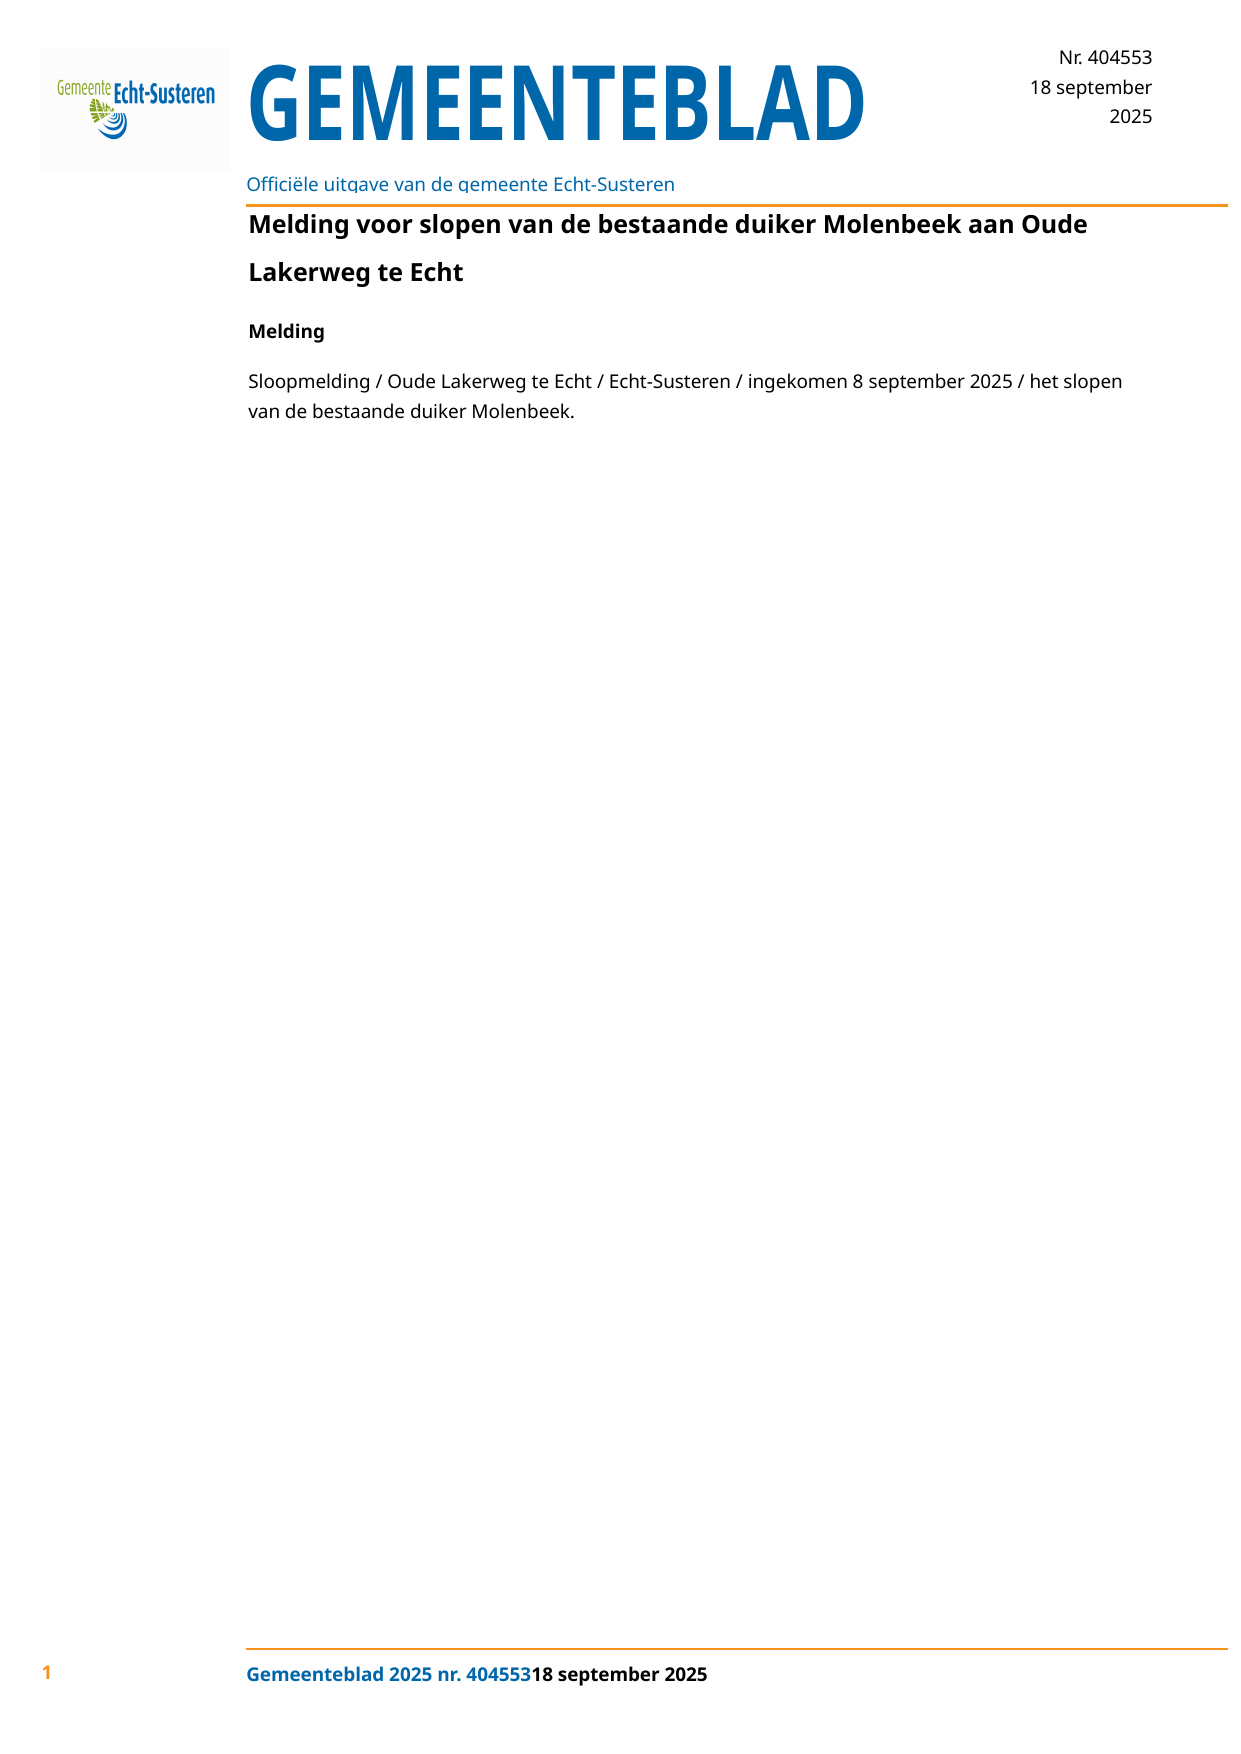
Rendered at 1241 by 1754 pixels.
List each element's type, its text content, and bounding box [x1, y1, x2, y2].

picture [41, 47, 231, 172]
text Melding voor slopen van de bestaande duiker Molenbeek aan Oude Lakerweg te Echt [248, 207, 1152, 288]
text Melding [248, 318, 1152, 344]
text Sloopmelding / Oude Lakerweg te Echt / Echt-Susteren / ingekomen 8 september 2025 / het slopen van de bestaande duiker Molenbeek. [248, 368, 1152, 424]
